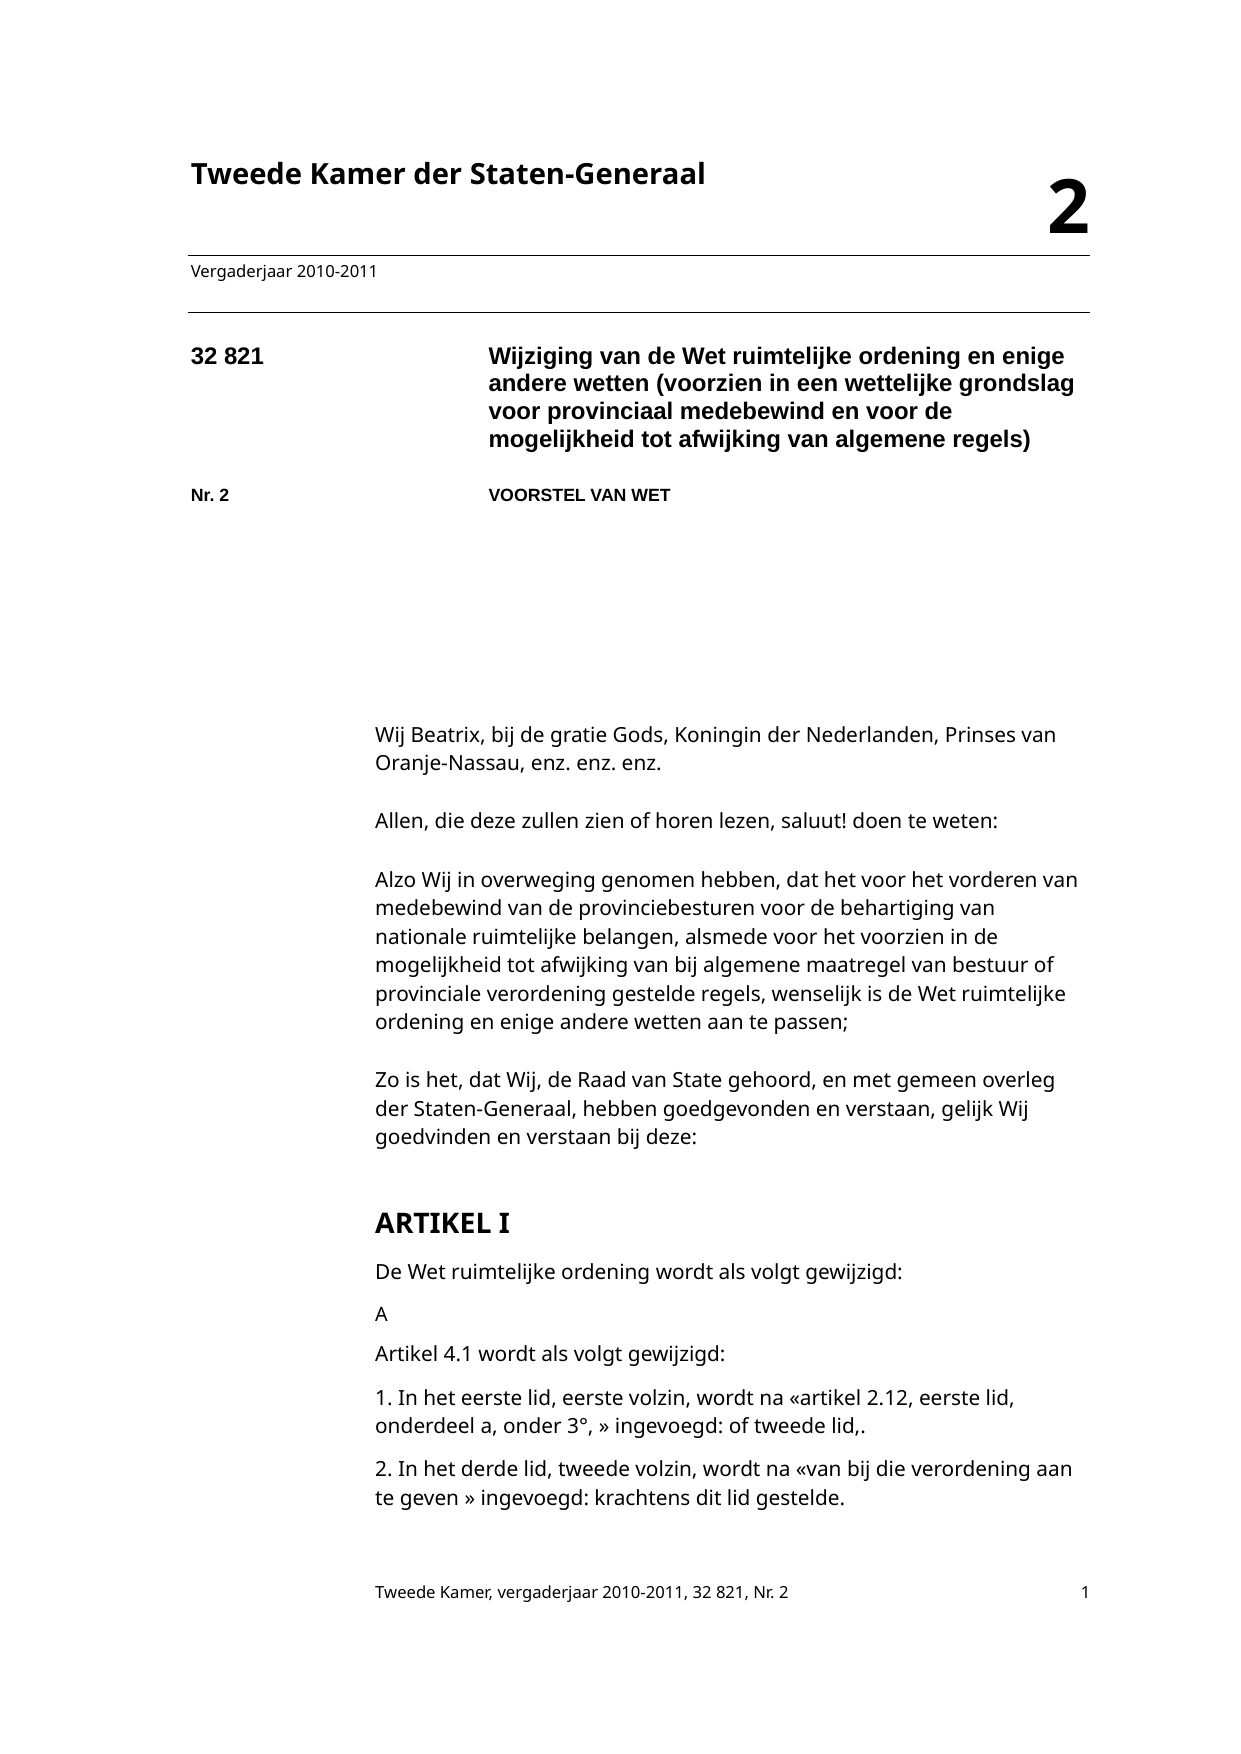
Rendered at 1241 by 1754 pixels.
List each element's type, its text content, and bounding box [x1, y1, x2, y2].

table_cell VOORSTEL VAN WET [485, 482, 1090, 601]
table_cell Wijziging van de Wet ruimtelijke ordening en enige andere wetten (voorzien in een wettelijke grondslag voor provinciaal medebewind en voor de mogelijkheid tot afwijking van algemene regels) [485, 339, 1090, 482]
text 1. In het eerste lid, eerste volzin, wordt na «artikel 2.12, eerste lid, onderdeel a, onder 3°, » ingevoegd: of tweede lid,. [375, 1383, 1090, 1439]
text 2. In het derde lid, tweede volzin, wordt na «van bij die verordening aan te geven » ingevoegd: krachtens dit lid gestelde. [375, 1454, 1090, 1511]
text Alzo Wij in overweging genomen hebben, dat het voor het vorderen van medebewind van de provinciebesturen voor de behartiging van nationale ruimtelijke belangen, alsmede voor het voorzien in de mogelijkheid tot afwijking van bij algemene maatregel van bestuur of provinciale verordening gestelde regels, wenselijk is de Wet ruimtelijke ordening en enige andere wetten aan te passen; [375, 865, 1090, 1036]
text De Wet ruimtelijke ordening wordt als volgt gewijzigd: [375, 1257, 1090, 1286]
table_cell Nr. 2 [188, 482, 485, 601]
text Wij Beatrix, bij de gratie Gods, Koningin der Nederlanden, Prinses van Oranje-Nassau, enz. enz. enz. [375, 720, 1090, 777]
text Artikel 4.1 wordt als volgt gewijzigd: [375, 1339, 1090, 1368]
table_header Tweede Kamer der Staten-Generaal [188, 150, 909, 255]
table_cell [485, 256, 1090, 312]
table_cell [485, 313, 1090, 339]
table_cell Vergaderjaar 2010-2011 [188, 256, 485, 312]
text Zo is het, dat Wij, de Raad van State gehoord, en met gemeen overleg der Staten-Generaal, hebben goedgevonden en verstaan, gelijk Wij goedvinden en verstaan bij deze: [375, 1066, 1090, 1151]
subtitle ARTIKEL I [375, 1203, 1090, 1242]
table_header 2 [910, 150, 1090, 255]
text A [375, 1301, 1090, 1327]
text Allen, die deze zullen zien of horen lezen, saluut! doen te weten: [375, 807, 1090, 835]
table_cell [188, 313, 485, 339]
table_cell 32 821 [188, 339, 485, 482]
